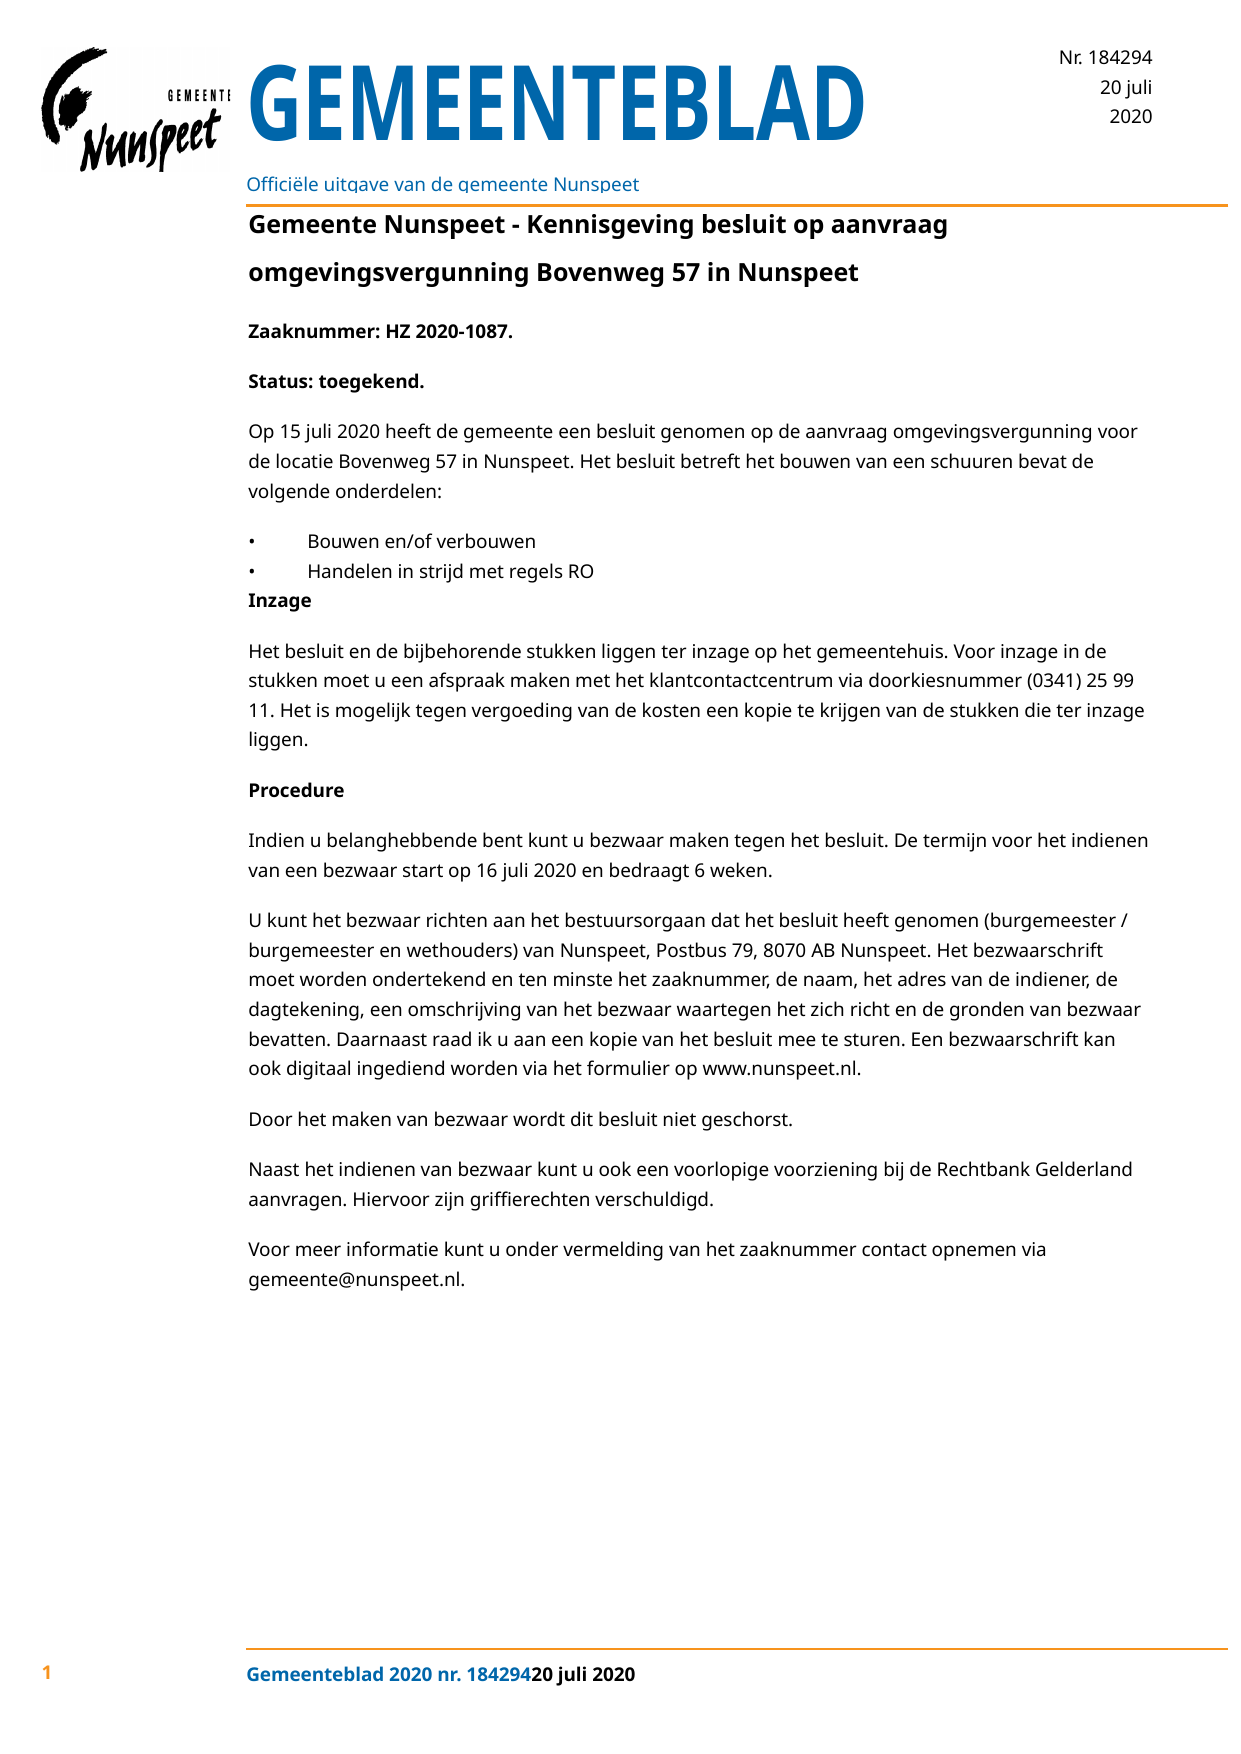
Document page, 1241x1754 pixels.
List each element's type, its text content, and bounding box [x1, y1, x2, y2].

text Inzage [248, 587, 1152, 613]
text U kunt het bezwaar richten aan het bestuursorgaan dat het besluit heeft genomen (burgemeester / burgemeester en wethouders) van Nunspeet, Postbus 79, 8070 AB Nunspeet. Het bezwaarschrift moet worden ondertekend en ten minste het zaaknummer, de naam, het adres van de indiener, de dagtekening, een omschrijving van het bezwaar waartegen het zich richt en de gronden van bezwaar bevatten. Daarnaast raad ik u aan een kopie van het besluit mee te sturen. Een bezwaarschrift kan ook digitaal ingediend worden via het formulier op www.nunspeet.nl. [248, 907, 1152, 1081]
text Het besluit en de bijbehorende stukken liggen ter inzage op het gemeentehuis. Voor inzage in de stukken moet u een afspraak maken met het klantcontactcentrum via doorkiesnummer (0341) 25 99 11. Het is mogelijk tegen vergoeding van de kosten een kopie te krijgen van de stukken die ter inzage liggen. [248, 638, 1152, 752]
text Indien u belanghebbende bent kunt u bezwaar maken tegen het besluit. De termijn voor het indienen van een bezwaar start op 16 juli 2020 en bedraagt 6 weken. [248, 827, 1152, 883]
list Bouwen en/of verbouwen [248, 528, 1152, 554]
text Naast het indienen van bezwaar kunt u ook een voorlopige voorziening bij de Rechtbank Gelderland aanvragen. Hiervoor zijn griffierechten verschuldigd. [248, 1156, 1152, 1212]
list Handelen in strijd met regels RO [248, 558, 1152, 584]
text Zaaknummer: HZ 2020-1087. [248, 318, 1152, 344]
picture [41, 47, 231, 172]
text Status: toegekend. [248, 368, 1152, 394]
text Door het maken van bezwaar wordt dit besluit niet geschorst. [248, 1106, 1152, 1132]
text Voor meer informatie kunt u onder vermelding van het zaaknummer contact opnemen via gemeente@nunspeet.nl. [248, 1236, 1152, 1292]
text Op 15 juli 2020 heeft de gemeente een besluit genomen op de aanvraag omgevingsvergunning voor de locatie Bovenweg 57 in Nunspeet. Het besluit betreft het bouwen van een schuuren bevat de volgende onderdelen: [248, 419, 1152, 504]
text Gemeente Nunspeet - Kennisgeving besluit op aanvraag omgevingsvergunning Bovenweg 57 in Nunspeet [248, 207, 1152, 288]
text Procedure [248, 777, 1152, 803]
